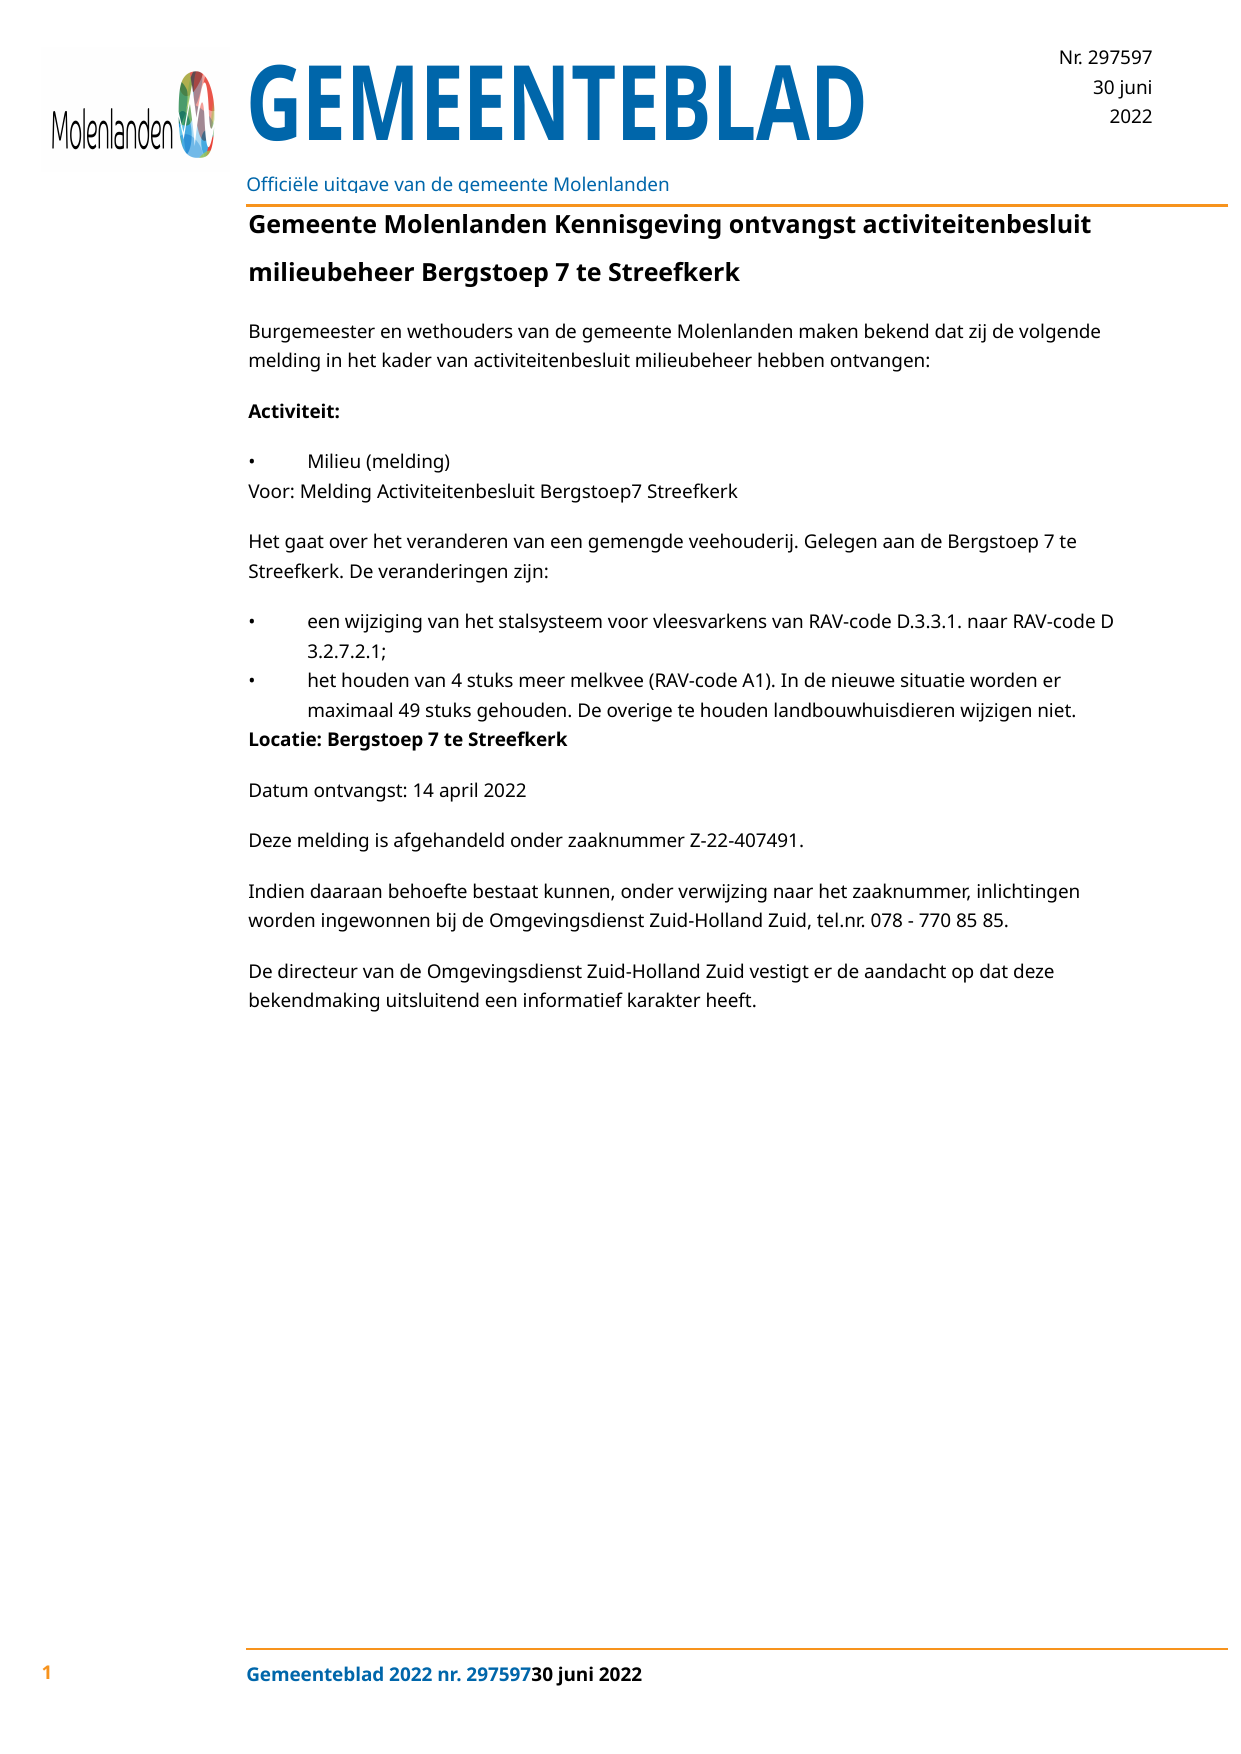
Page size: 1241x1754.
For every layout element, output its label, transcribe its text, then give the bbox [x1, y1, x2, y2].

text Voor: Melding Activiteitenbesluit Bergstoep7 Streefkerk [248, 478, 1152, 504]
text Locatie: Bergstoep 7 te Streefkerk [248, 727, 1152, 752]
text De directeur van de Omgevingsdienst Zuid-Holland Zuid vestigt er de aandacht op dat deze bekendmaking uitsluitend een informatief karakter heeft. [248, 958, 1152, 1013]
text Indien daaraan behoefte bestaat kunnen, onder verwijzing naar het zaaknummer, inlichtingen worden ingewonnen bij de Omgevingsdienst Zuid-Holland Zuid, tel.nr. 078 - 770 85 85. [248, 878, 1152, 933]
list het houden van 4 stuks meer melkvee (RAV-code A1). In de nieuwe situatie worden er maximaal 49 stuks gehouden. De overige te houden landbouwhuisdieren wijzigen niet. [248, 667, 1152, 723]
text Gemeente Molenlanden Kennisgeving ontvangst activiteitenbesluit milieubeheer Bergstoep 7 te Streefkerk [248, 207, 1152, 288]
list Milieu (melding) [248, 448, 1152, 474]
text Activiteit: [248, 398, 1152, 424]
text Deze melding is afgehandeld onder zaaknummer Z-22-407491. [248, 827, 1152, 853]
list een wijziging van het stalsysteem voor vleesvarkens van RAV-code D.3.3.1. naar RAV-code D 3.2.7.2.1; [248, 608, 1152, 664]
text Datum ontvangst: 14 april 2022 [248, 777, 1152, 803]
picture [41, 47, 231, 172]
text Burgemeester en wethouders van de gemeente Molenlanden maken bekend dat zij de volgende melding in het kader van activiteitenbesluit milieubeheer hebben ontvangen: [248, 318, 1152, 373]
text Het gaat over het veranderen van een gemengde veehouderij. Gelegen aan de Bergstoep 7 te Streefkerk. De veranderingen zijn: [248, 528, 1152, 584]
